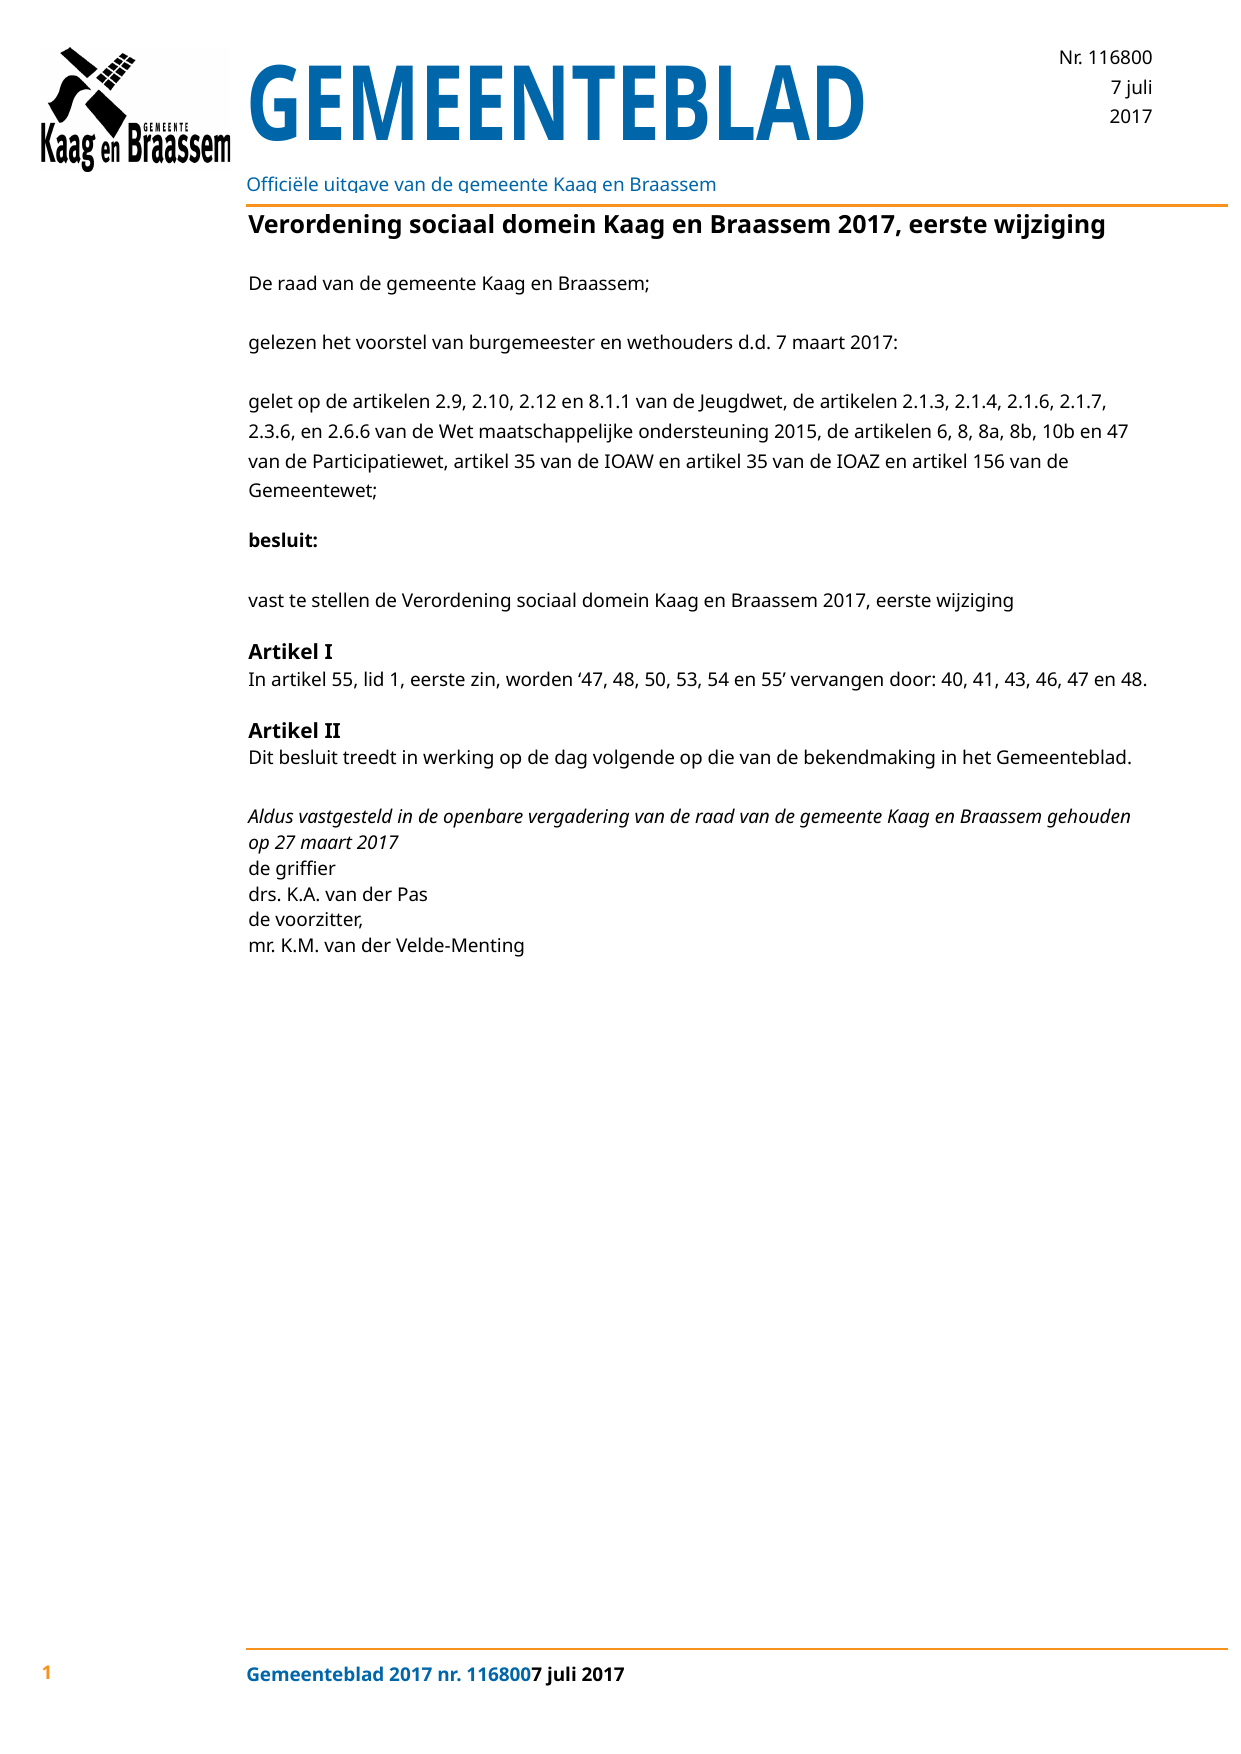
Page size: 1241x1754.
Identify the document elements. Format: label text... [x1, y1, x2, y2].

text mr. K.M. van der Velde-Menting [248, 932, 1152, 958]
text Verordening sociaal domein Kaag en Braassem 2017, eerste wijziging [248, 207, 1152, 241]
text de voorzitter, [248, 907, 1152, 932]
text vast te stellen de Verordening sociaal domein Kaag en Braassem 2017, eerste wijziging [248, 587, 1152, 613]
picture [41, 47, 231, 172]
text Aldus vastgesteld in de openbare vergadering van de raad van de gemeente Kaag en Braassem gehouden op 27 maart 2017 [248, 804, 1152, 855]
text gelet op de artikelen 2.9, 2.10, 2.12 en 8.1.1 van de Jeugdwet, de artikelen 2.1.3, 2.1.4, 2.1.6, 2.1.7, 2.3.6, en 2.6.6 van de Wet maatschappelijke ondersteuning 2015, de artikelen 6, 8, 8a, 8b, 10b en 47 van de Participatiewet, artikel 35 van de IOAW en artikel 35 van de IOAZ en artikel 156 van de Gemeentewet; [248, 389, 1152, 503]
text de griffier [248, 855, 1152, 881]
text In artikel 55, lid 1, eerste zin, worden ‘47, 48, 50, 53, 54 en 55’ vervangen door: 40, 41, 43, 46, 47 en 48. [248, 666, 1152, 691]
text drs. K.A. van der Pas [248, 881, 1152, 907]
text gelezen het voorstel van burgemeester en wethouders d.d. 7 maart 2017: [248, 329, 1152, 355]
text Artikel I [248, 637, 1152, 666]
text besluit: [248, 528, 1152, 553]
text Artikel II [248, 716, 1152, 744]
text De raad van de gemeente Kaag en Braassem; [248, 270, 1152, 296]
text Dit besluit treedt in werking op de dag volgende op die van de bekendmaking in het Gemeenteblad. [248, 744, 1152, 770]
